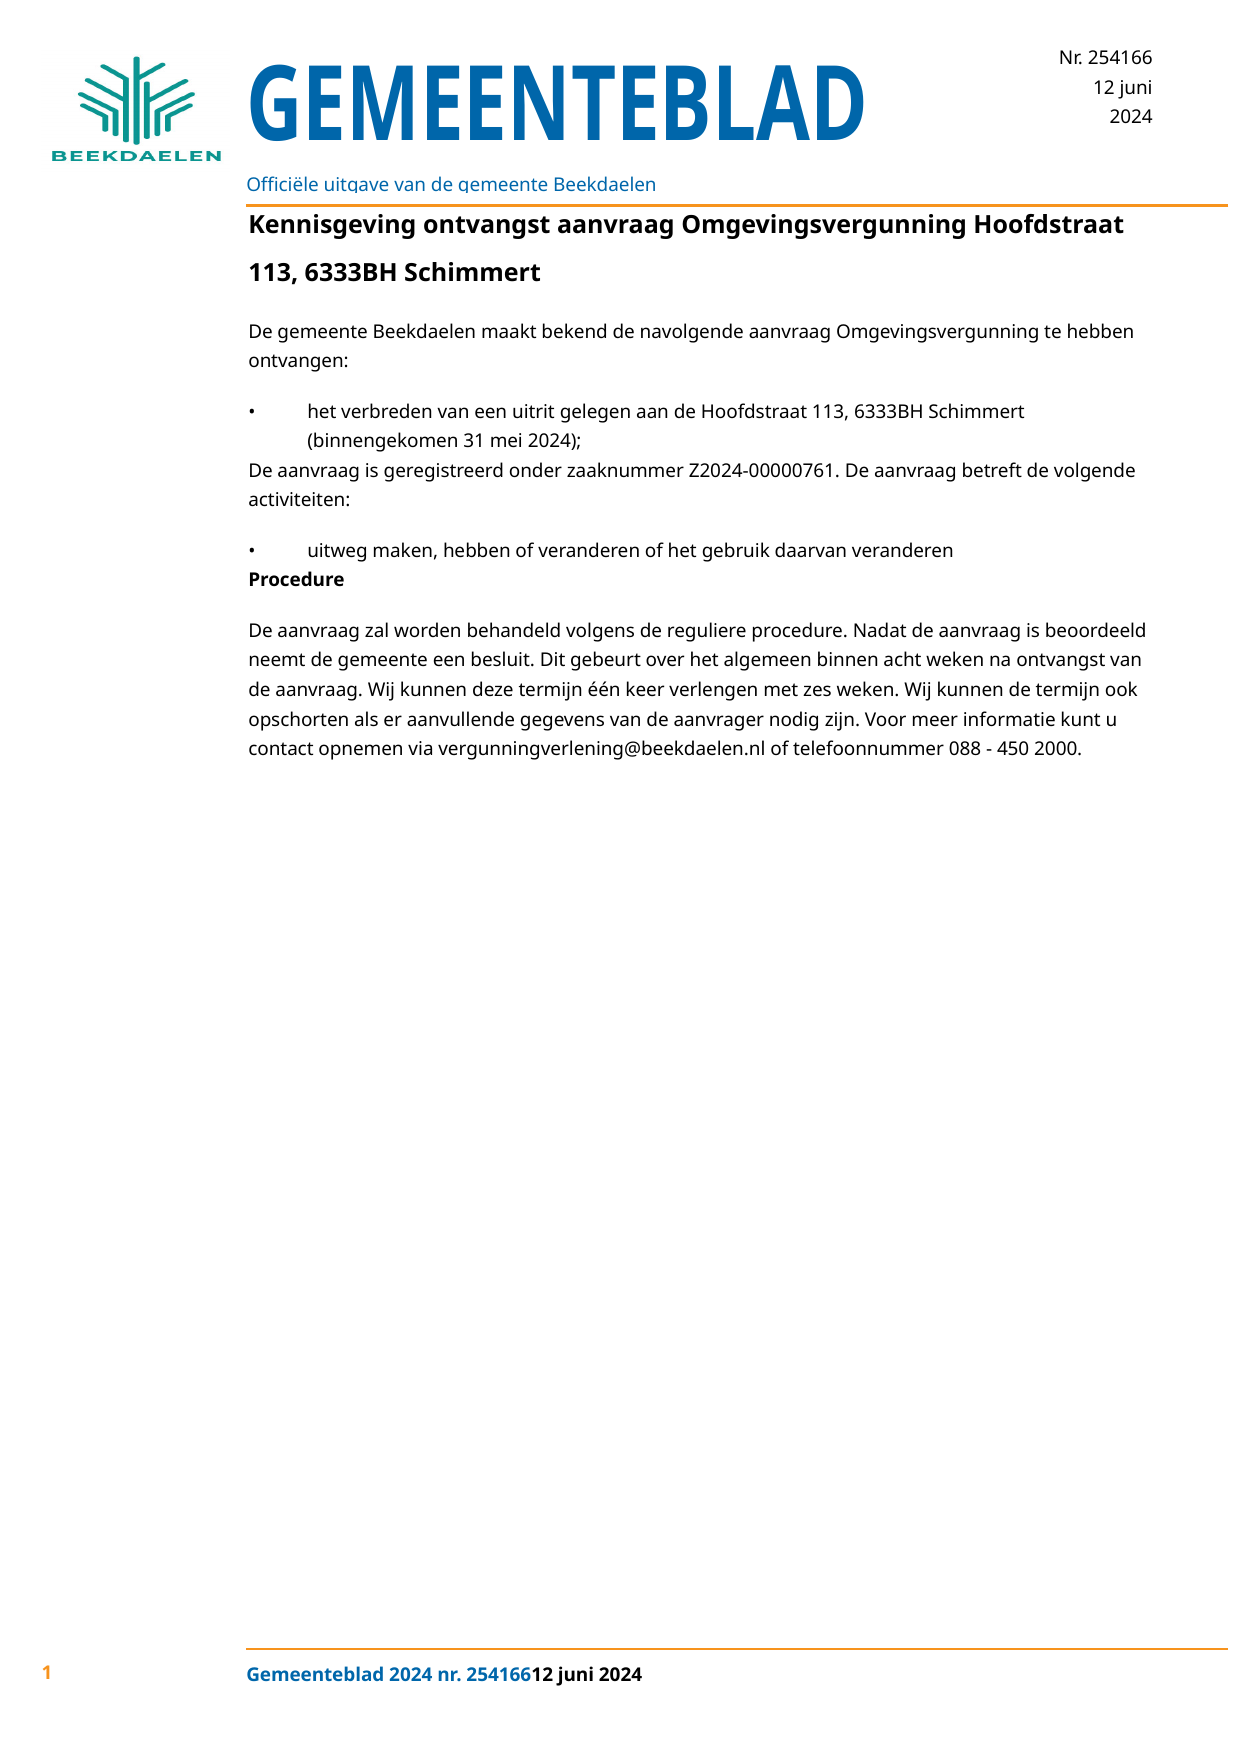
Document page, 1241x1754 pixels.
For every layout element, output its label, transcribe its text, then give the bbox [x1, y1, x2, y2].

text De aanvraag zal worden behandeld volgens de reguliere procedure. Nadat de aanvraag is beoordeeld neemt de gemeente een besluit. Dit gebeurt over het algemeen binnen acht weken na ontvangst van de aanvraag. Wij kunnen deze termijn één keer verlengen met zes weken. Wij kunnen de termijn ook opschorten als er aanvullende gegevens van de aanvrager nodig zijn. Voor meer informatie kunt u contact opnemen via vergunningverlening@beekdaelen.nl of telefoonnummer 088 - 450 2000. [248, 617, 1152, 761]
text Procedure [248, 567, 1152, 592]
picture [41, 47, 231, 172]
text De aanvraag is geregistreerd onder zaaknummer Z2024-00000761. De aanvraag betreft de volgende activiteiten: [248, 457, 1152, 512]
text De gemeente Beekdaelen maakt bekend de navolgende aanvraag Omgevingsvergunning te hebben ontvangen: [248, 318, 1152, 373]
text Kennisgeving ontvangst aanvraag Omgevingsvergunning Hoofdstraat 113, 6333BH Schimmert [248, 207, 1152, 288]
list het verbreden van een uitrit gelegen aan de Hoofdstraat 113, 6333BH Schimmert (binnengekomen 31 mei 2024); [248, 398, 1152, 453]
list uitweg maken, hebben of veranderen of het gebruik daarvan veranderen [248, 537, 1152, 563]
